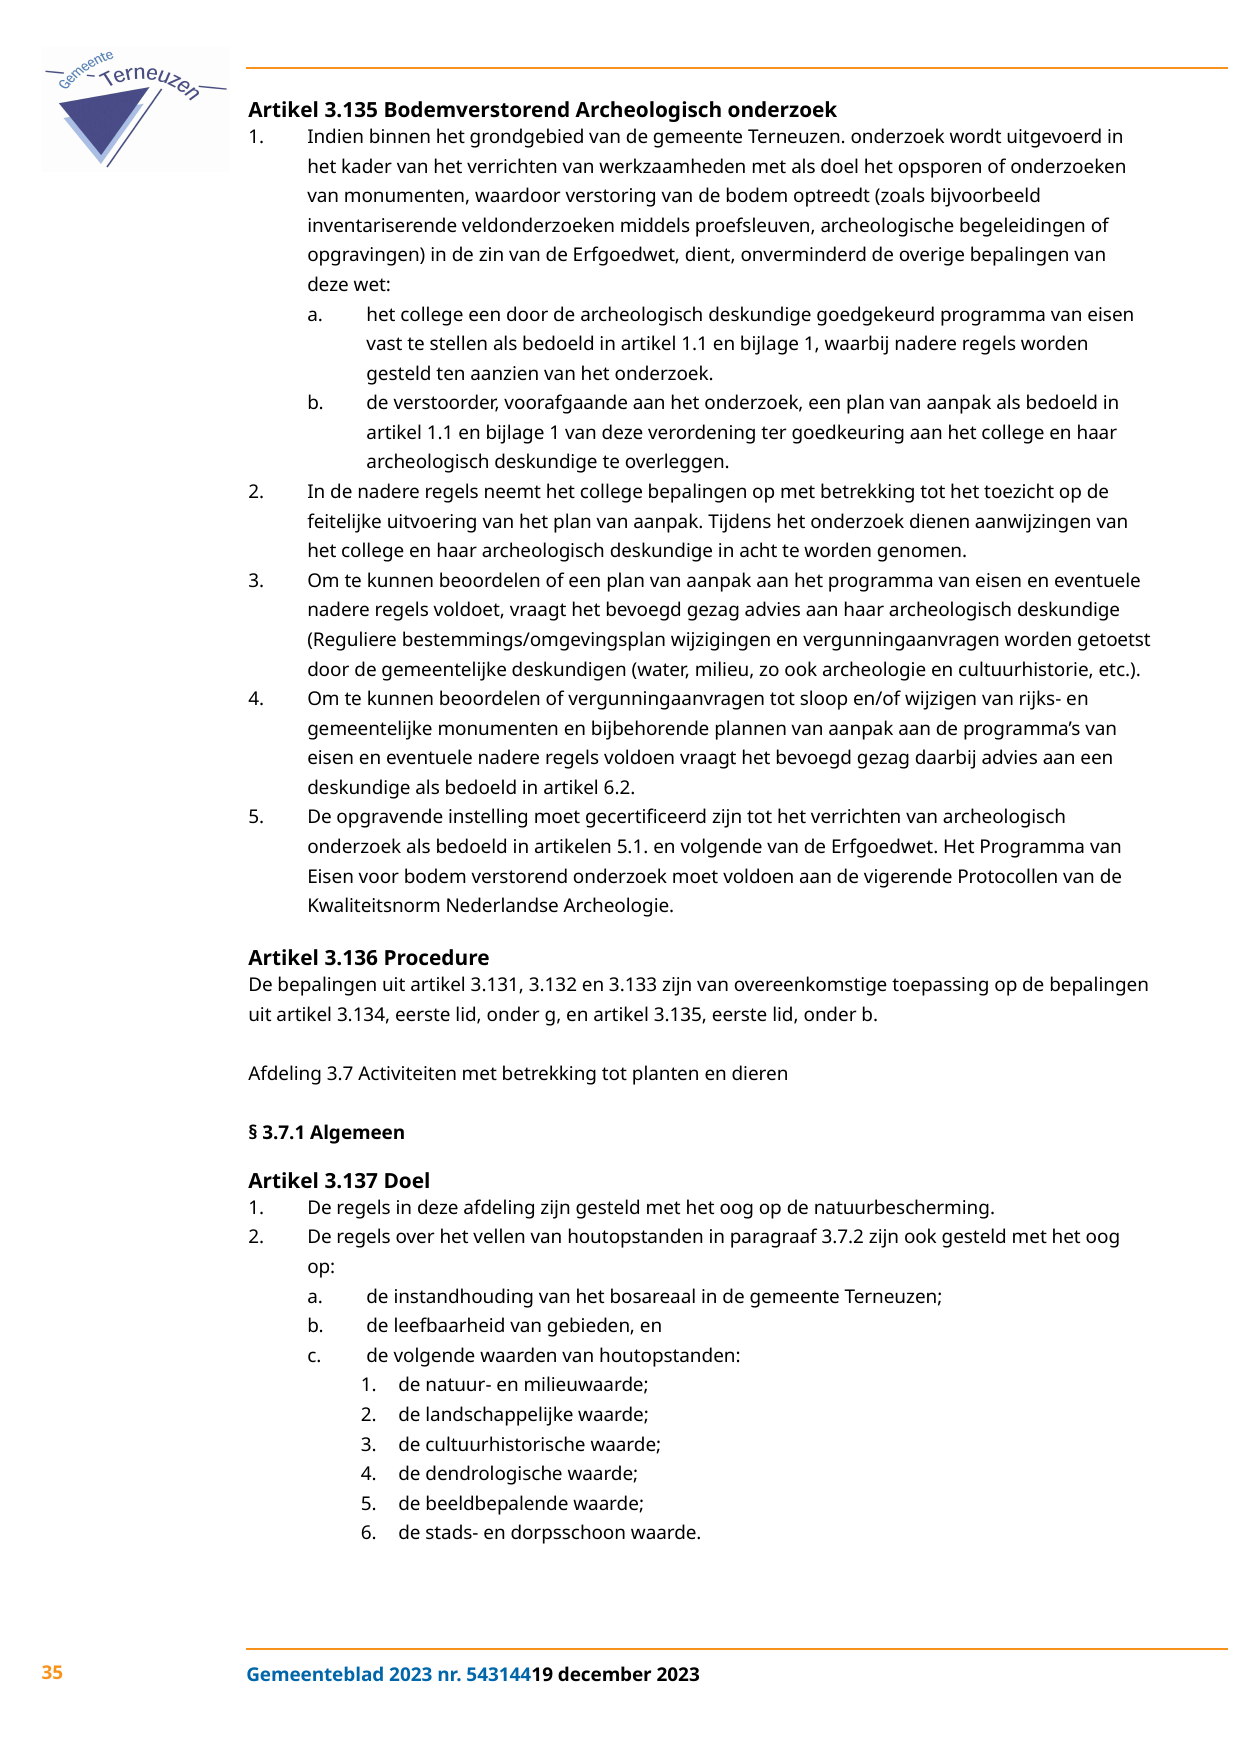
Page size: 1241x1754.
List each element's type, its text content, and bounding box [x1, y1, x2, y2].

list De regels over het vellen van houtopstanden in paragraaf 3.7.2 zijn ook gesteld met het oog op: [248, 1224, 1152, 1279]
text Artikel 3.136 Procedure [248, 943, 1152, 971]
list de volgende waarden van houtopstanden: [307, 1342, 1152, 1368]
picture [41, 47, 231, 172]
list de stads- en dorpsschoon waarde. [361, 1519, 1152, 1545]
text Artikel 3.137 Doel [248, 1166, 1152, 1194]
list Om te kunnen beoordelen of een plan van aanpak aan het programma van eisen en eventuele nadere regels voldoet, vraagt het bevoegd gezag advies aan haar archeologisch deskundige (Reguliere bestemmings/omgevingsplan wijzigingen en vergunningaanvragen worden getoetst door de gemeentelijke deskundigen (water, milieu, zo ook archeologie en cultuurhistorie, etc.). [248, 567, 1152, 681]
list de dendrologische waarde; [361, 1460, 1152, 1486]
list de beeldbepalende waarde; [361, 1490, 1152, 1516]
list de natuur- en milieuwaarde; [361, 1372, 1152, 1397]
text De bepalingen uit artikel 3.131, 3.132 en 3.133 zijn van overeenkomstige toepassing op de bepalingen uit artikel 3.134, eerste lid, onder g, en artikel 3.135, eerste lid, onder b. [248, 971, 1152, 1027]
list het college een door de archeologisch deskundige goedgekeurd programma van eisen vast te stellen als bedoeld in artikel 1.1 en bijlage 1, waarbij nadere regels worden gesteld ten aanzien van het onderzoek. [307, 301, 1152, 386]
list de verstoorder, voorafgaande aan het onderzoek, een plan van aanpak als bedoeld in artikel 1.1 en bijlage 1 van deze verordening ter goedkeuring aan het college en haar archeologisch deskundige te overleggen. [307, 389, 1152, 474]
text § 3.7.1 Algemeen [248, 1119, 1152, 1145]
list De opgravende instelling moet gecertificeerd zijn tot het verrichten van archeologisch onderzoek als bedoeld in artikelen 5.1. en volgende van de Erfgoedwet. Het Programma van Eisen voor bodem verstorend onderzoek moet voldoen aan de vigerende Protocollen van de Kwaliteitsnorm Nederlandse Archeologie. [248, 804, 1152, 918]
list Indien binnen het grondgebied van de gemeente Terneuzen. onderzoek wordt uitgevoerd in het kader van het verrichten van werkzaamheden met als doel het opsporen of onderzoeken van monumenten, waardoor verstoring van de bodem optreedt (zoals bijvoorbeeld inventariserende veldonderzoeken middels proefsleuven, archeologische begeleidingen of opgravingen) in de zin van de Erfgoedwet, dient, onverminderd de overige bepalingen van deze wet: [248, 123, 1152, 297]
text Afdeling 3.7 Activiteiten met betrekking tot planten en dieren [248, 1060, 1152, 1086]
list de landschappelijke waarde; [361, 1401, 1152, 1427]
list In de nadere regels neemt het college bepalingen op met betrekking tot het toezicht op de feitelijke uitvoering van het plan van aanpak. Tijdens het onderzoek dienen aanwijzingen van het college en haar archeologisch deskundige in acht te worden genomen. [248, 478, 1152, 563]
list de cultuurhistorische waarde; [361, 1431, 1152, 1457]
text Artikel 3.135 Bodemverstorend Archeologisch onderzoek [248, 95, 1152, 123]
list De regels in deze afdeling zijn gesteld met het oog op de natuurbescherming. [248, 1194, 1152, 1220]
list Om te kunnen beoordelen of vergunningaanvragen tot sloop en/of wijzigen van rijks- en gemeentelijke monumenten en bijbehorende plannen van aanpak aan de programma’s van eisen en eventuele nadere regels voldoen vraagt het bevoegd gezag daarbij advies aan een deskundige als bedoeld in artikel 6.2. [248, 685, 1152, 800]
list de leefbaarheid van gebieden, en [307, 1312, 1152, 1338]
list de instandhouding van het bosareaal in de gemeente Terneuzen; [307, 1283, 1152, 1309]
